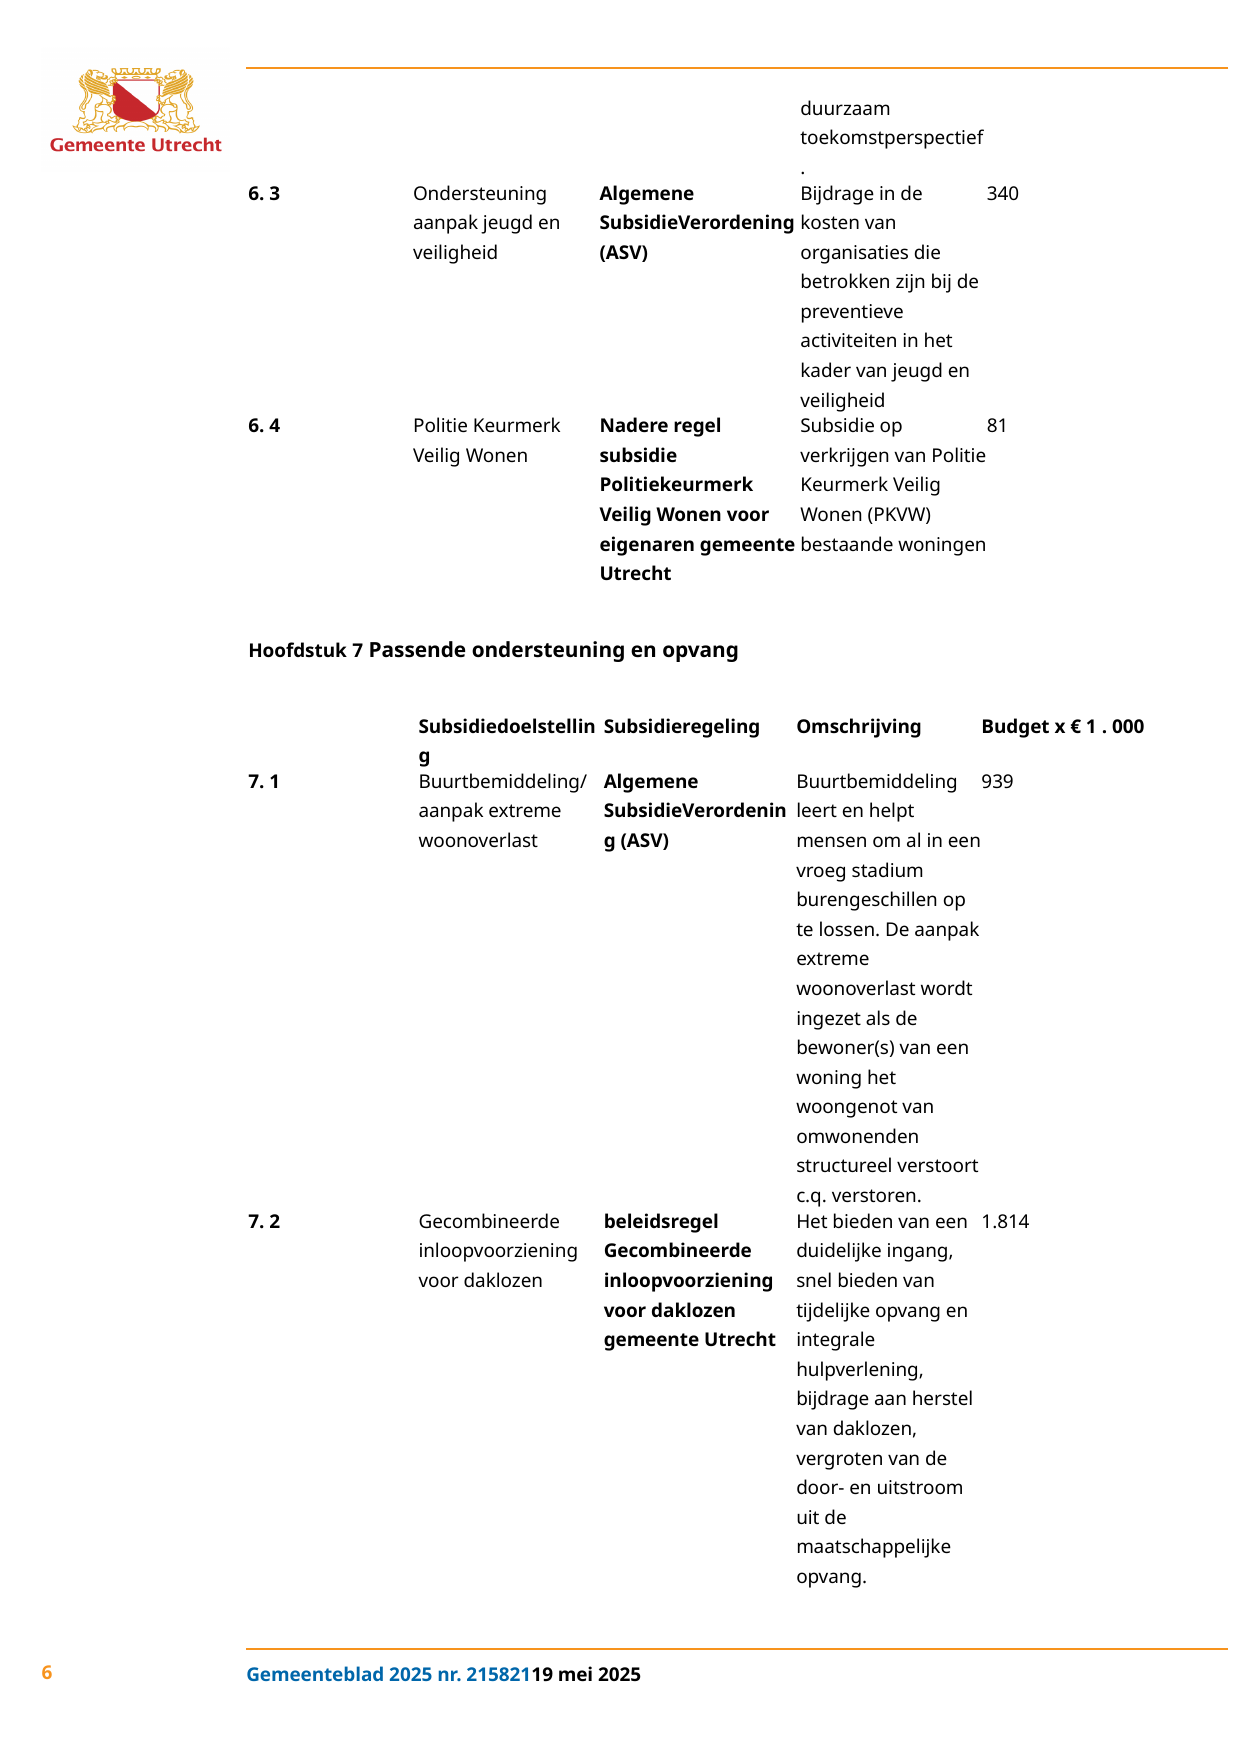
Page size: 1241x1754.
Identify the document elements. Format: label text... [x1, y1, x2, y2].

table_cell [413, 95, 599, 180]
picture [41, 47, 231, 172]
table_cell [248, 95, 413, 180]
table_cell Nadere regel subsidie Politiekeurmerk Veilig Wonen voor eigenaren gemeente Utrecht [599, 413, 800, 586]
table_header [248, 713, 418, 768]
table_cell 1.814 [981, 1208, 1152, 1589]
table_cell 939 [981, 768, 1152, 1208]
table_header Budget x € 1 . 000 [981, 713, 1152, 768]
table_cell Het bieden van een duidelijke ingang, snel bieden van tijdelijke opvang en integrale hulpverlening, bijdrage aan herstel van daklozen, vergroten van de door- en uitstroom uit de maatschappelijke opvang. [796, 1208, 981, 1589]
table_cell Buurtbemiddeling leert en helpt mensen om al in een vroeg stadium burengeschillen op te lossen. De aanpak extreme woonoverlast wordt ingezet als de bewoner(s) van een woning het woongenot van omwonenden structureel verstoort c.q. verstoren. [796, 768, 981, 1208]
table_header Omschrijving [796, 713, 981, 768]
table_cell [987, 95, 1152, 180]
table_cell Subsidie op verkrijgen van Politie Keurmerk Veilig Wonen (PKVW) bestaande woningen [800, 413, 987, 586]
table_cell 6. 4 [248, 413, 413, 586]
table_cell Algemene SubsidieVerordening (ASV) [604, 768, 796, 1208]
table_cell 81 [987, 413, 1152, 586]
text Hoofdstuk 7 Passende ondersteuning en opvang [248, 635, 1152, 663]
table_cell Gecombineerde inloopvoorziening voor daklozen [418, 1208, 603, 1589]
table_cell Bijdrage in de kosten van organisaties die betrokken zijn bij de preventieve activiteiten in het kader van jeugd en veiligheid [800, 180, 987, 412]
table_cell Algemene SubsidieVerordening (ASV) [599, 180, 800, 412]
table_header Subsidieregeling [604, 713, 796, 768]
table_cell 340 [987, 180, 1152, 412]
table_cell 7. 1 [248, 768, 418, 1208]
table_cell Buurtbemiddeling/ aanpak extreme woonoverlast [418, 768, 603, 1208]
table_cell duurzaam toekomstperspectief. [800, 95, 987, 180]
table_cell 7. 2 [248, 1208, 418, 1589]
table_cell 6. 3 [248, 180, 413, 412]
table_header Subsidiedoelstelling [418, 713, 603, 768]
table_cell Ondersteuning aanpak jeugd en veiligheid [413, 180, 599, 412]
table_cell beleidsregel Gecombineerde inloopvoorziening voor daklozen gemeente Utrecht [604, 1208, 796, 1589]
table_cell [599, 95, 800, 180]
table_cell Politie Keurmerk Veilig Wonen [413, 413, 599, 586]
